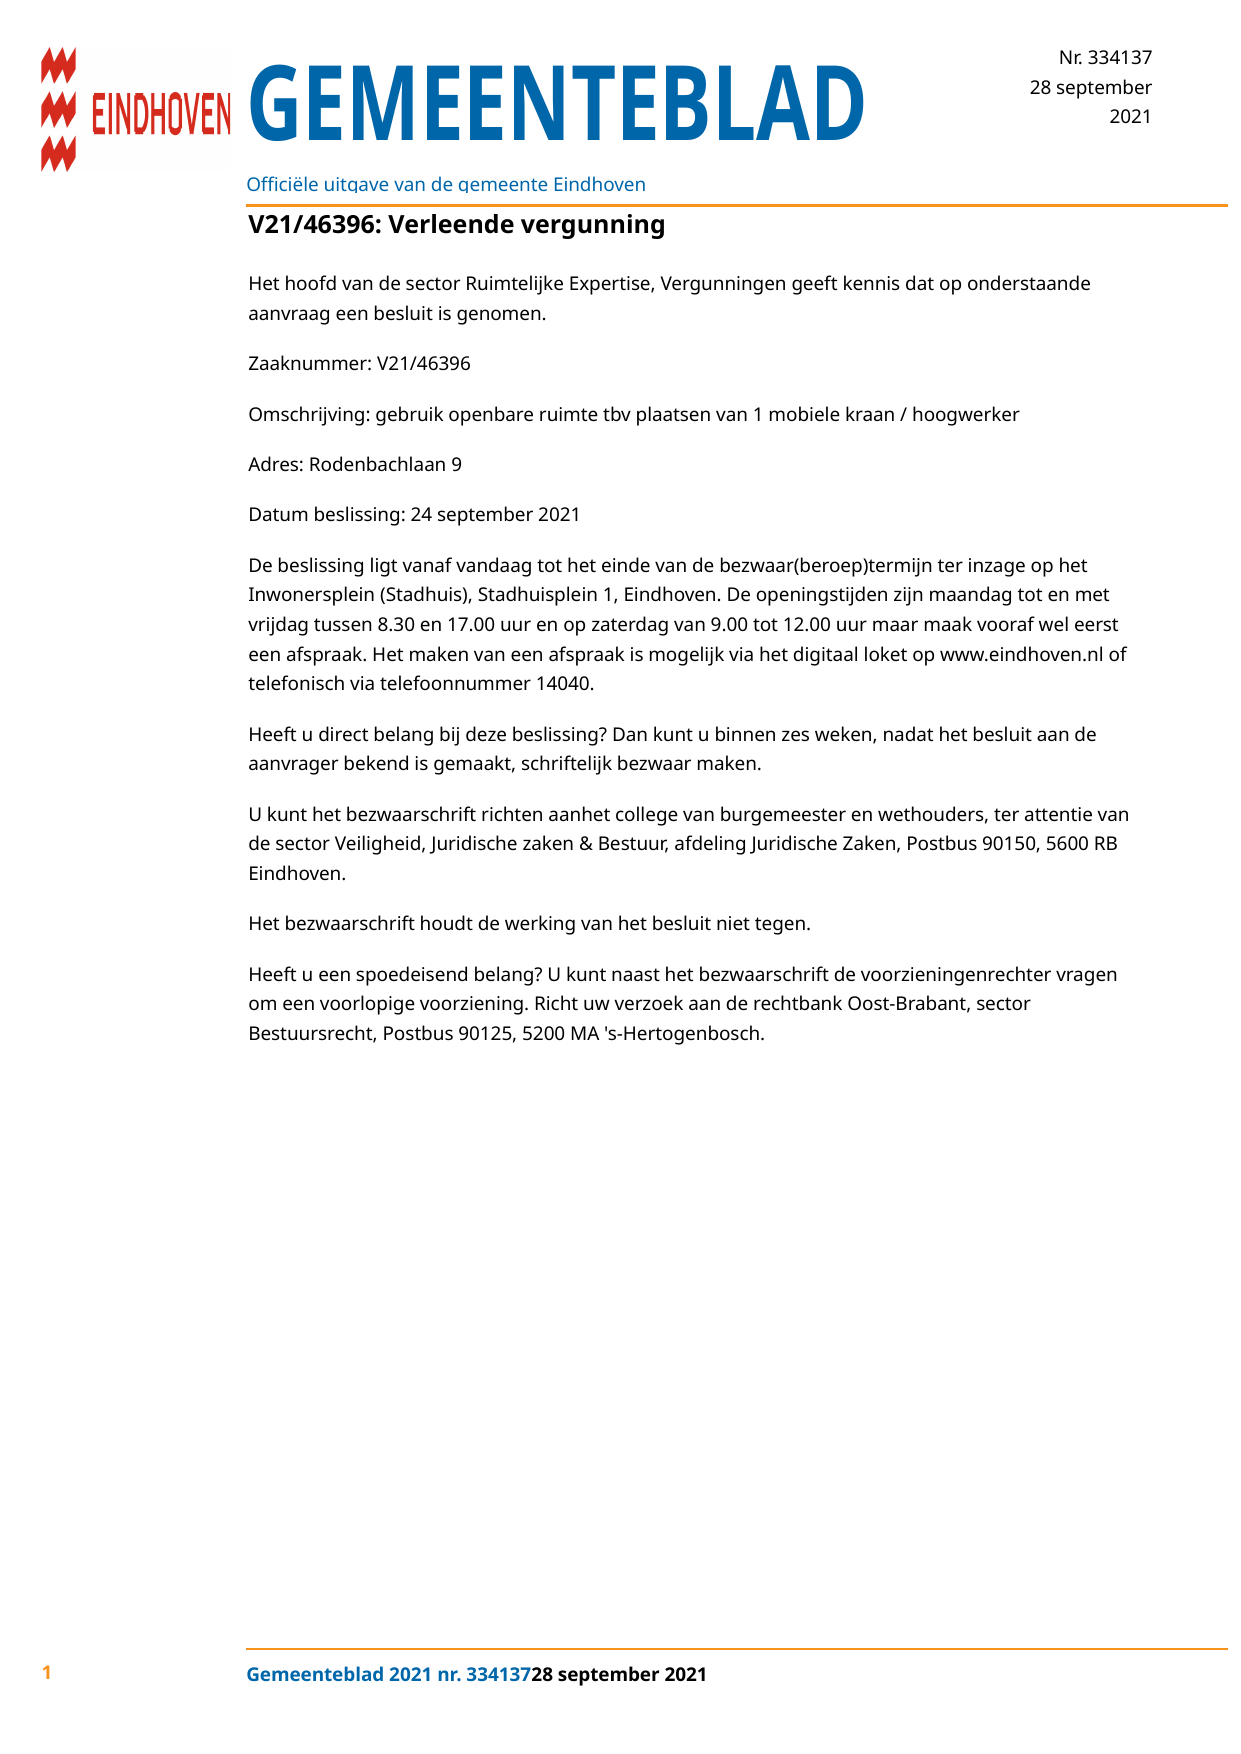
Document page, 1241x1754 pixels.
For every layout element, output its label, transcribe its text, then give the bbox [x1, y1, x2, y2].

text V21/46396: Verleende vergunning [248, 207, 1152, 241]
text Heeft u een spoedeisend belang? U kunt naast het bezwaarschrift de voorzieningenrechter vragen om een voorlopige voorziening. Richt uw verzoek aan de rechtbank Oost-Brabant, sector Bestuursrecht, Postbus 90125, 5200 MA 's-Hertogenbosch. [248, 961, 1152, 1046]
text Datum beslissing: 24 september 2021 [248, 502, 1152, 527]
text Zaaknummer: V21/46396 [248, 350, 1152, 376]
text Adres: Rodenbachlaan 9 [248, 451, 1152, 477]
text Heeft u direct belang bij deze beslissing? Dan kunt u binnen zes weken, nadat het besluit aan de aanvrager bekend is gemaakt, schriftelijk bezwaar maken. [248, 721, 1152, 776]
text De beslissing ligt vanaf vandaag tot het einde van de bezwaar(beroep)termijn ter inzage op het Inwonersplein (Stadhuis), Stadhuisplein 1, Eindhoven. De openingstijden zijn maandag tot en met vrijdag tussen 8.30 en 17.00 uur en op zaterdag van 9.00 tot 12.00 uur maar maak vooraf wel eerst een afspraak. Het maken van een afspraak is mogelijk via het digitaal loket op www.eindhoven.nl of telefonisch via telefoonnummer 14040. [248, 552, 1152, 696]
text Het hoofd van de sector Ruimtelijke Expertise, Vergunningen geeft kennis dat op onderstaande aanvraag een besluit is genomen. [248, 270, 1152, 326]
text Het bezwaarschrift houdt de werking van het besluit niet tegen. [248, 910, 1152, 936]
picture [41, 47, 231, 172]
text U kunt het bezwaarschrift richten aanhet college van burgemeester en wethouders, ter attentie van de sector Veiligheid, Juridische zaken & Bestuur, afdeling Juridische Zaken, Postbus 90150, 5600 RB Eindhoven. [248, 801, 1152, 886]
text Omschrijving: gebruik openbare ruimte tbv plaatsen van 1 mobiele kraan / hoogwerker [248, 401, 1152, 426]
